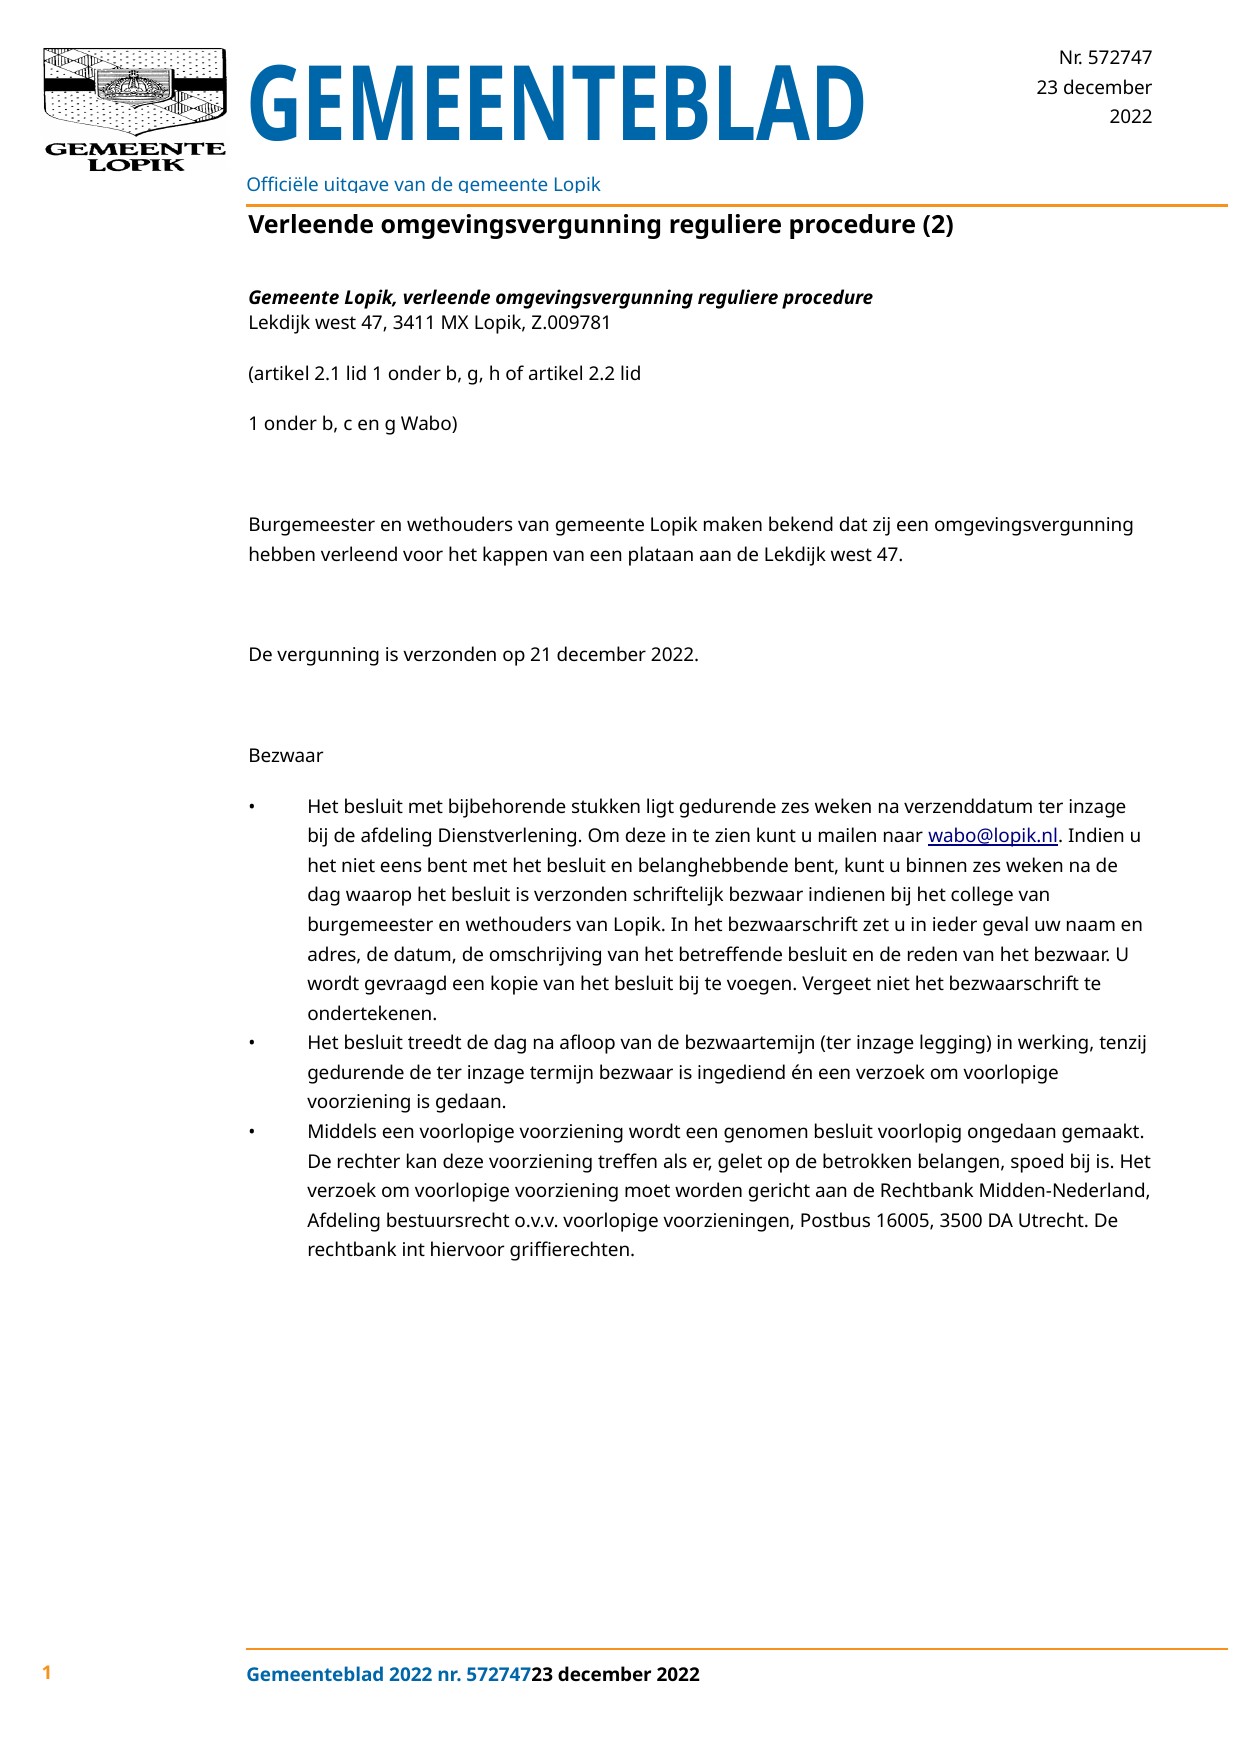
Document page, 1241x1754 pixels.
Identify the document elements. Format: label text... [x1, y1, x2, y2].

picture [41, 47, 231, 172]
text Lekdijk west 47, 3411 MX Lopik, Z.009781 [248, 309, 1152, 335]
list Het besluit met bijbehorende stukken ligt gedurende zes weken na verzenddatum ter inzage bij de afdeling Dienstverlening. Om deze in te zien kunt u mailen naar wabo@lopik.nl. Indien u het niet eens bent met het besluit en belanghebbende bent, kunt u binnen zes weken na de dag waarop het besluit is verzonden schriftelijk bezwaar indienen bij het college van burgemeester en wethouders van Lopik. In het bezwaarschrift zet u in ieder geval uw naam en adres, de datum, de omschrijving van het betreffende besluit en de reden van het bezwaar. U wordt gevraagd een kopie van het besluit bij te voegen. Vergeet niet het bezwaarschrift te ondertekenen. [248, 793, 1152, 1026]
text (artikel 2.1 lid 1 onder b, g, h of artikel 2.2 lid [248, 360, 1152, 386]
text Bezwaar [248, 742, 1152, 768]
text Verleende omgevingsvergunning reguliere procedure (2) [248, 207, 1152, 241]
text De vergunning is verzonden op 21 december 2022. [248, 642, 1152, 667]
list Middels een voorlopige voorziening wordt een genomen besluit voorlopig ongedaan gemaakt. De rechter kan deze voorziening treffen als er, gelet op de betrokken belangen, spoed bij is. Het verzoek om voorlopige voorziening moet worden gericht aan de Rechtbank Midden-Nederland, Afdeling bestuursrecht o.v.v. voorlopige voorzieningen, Postbus 16005, 3500 DA Utrecht. De rechtbank int hiervoor griffierechten. [248, 1118, 1152, 1262]
text 1 onder b, c en g Wabo) [248, 410, 1152, 436]
text Burgemeester en wethouders van gemeente Lopik maken bekend dat zij een omgevingsvergunning hebben verleend voor het kappen van een plataan aan de Lekdijk west 47. [248, 511, 1152, 567]
text Gemeente Lopik, verleende omgevingsvergunning reguliere procedure [248, 284, 1152, 309]
list Het besluit treedt de dag na afloop van de bezwaartemijn (ter inzage legging) in werking, tenzij gedurende de ter inzage termijn bezwaar is ingediend én een verzoek om voorlopige voorziening is gedaan. [248, 1029, 1152, 1114]
